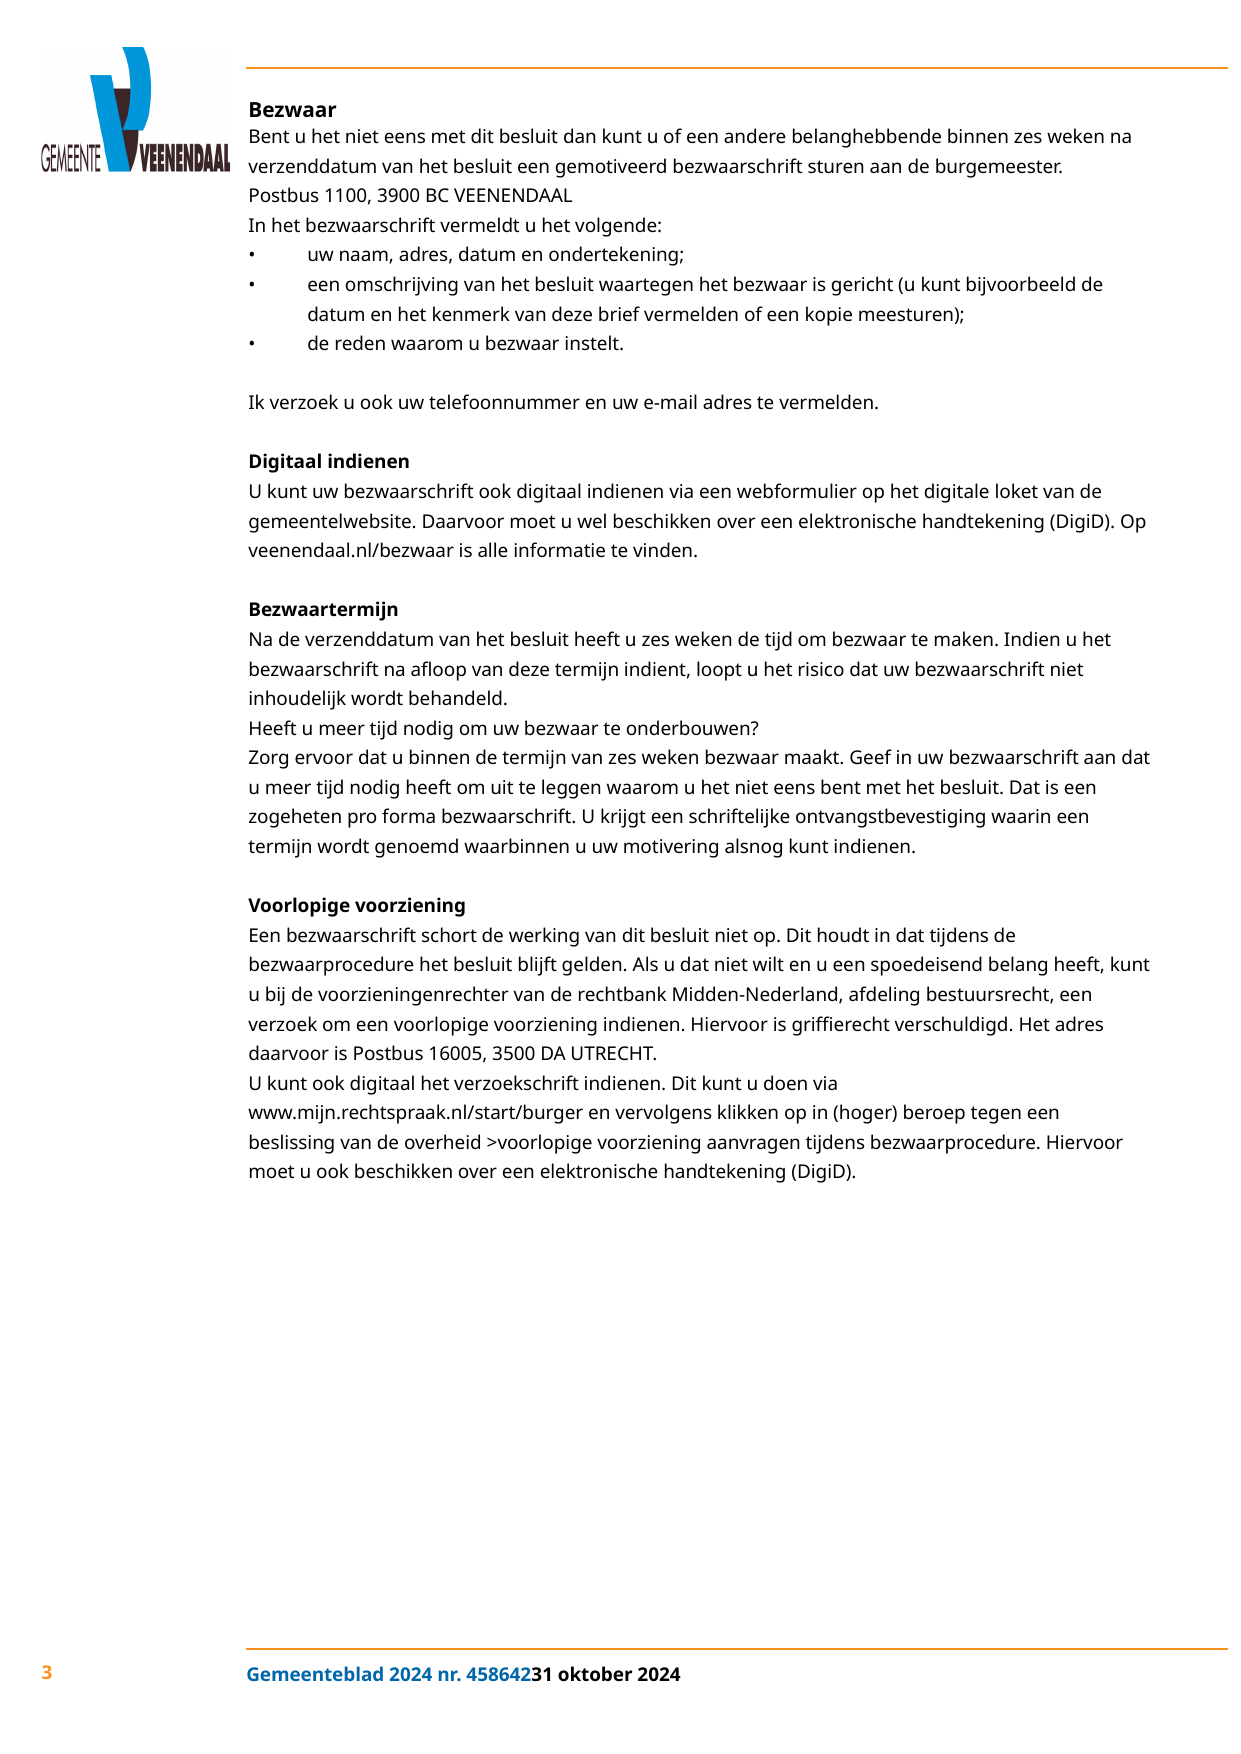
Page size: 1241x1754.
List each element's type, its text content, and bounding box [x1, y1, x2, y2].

list de reden waarom u bezwaar instelt. [248, 330, 1152, 356]
text Voorlopige voorziening [248, 892, 1152, 918]
text U kunt uw bezwaarschrift ook digitaal indienen via een webformulier op het digitale loket van de gemeentelwebsite. Daarvoor moet u wel beschikken over een elektronische handtekening (DigiD). Op veenendaal.nl/bezwaar is alle informatie te vinden. [248, 478, 1152, 563]
text Een bezwaarschrift schort de werking van dit besluit niet op. Dit houdt in dat tijdens de bezwaarprocedure het besluit blijft gelden. Als u dat niet wilt en u een spoedeisend belang heeft, kunt u bij de voorzieningenrechter van de rechtbank Midden-Nederland, afdeling bestuursrecht, een verzoek om een voorlopige voorziening indienen. Hiervoor is griffierecht verschuldigd. Het adres daarvoor is Postbus 16005, 3500 DA UTRECHT. [248, 922, 1152, 1066]
text Postbus 1100, 3900 BC VEENENDAAL [248, 182, 1152, 208]
text In het bezwaarschrift vermeldt u het volgende: [248, 212, 1152, 238]
text Ik verzoek u ook uw telefoonnummer en uw e-mail adres te vermelden. [248, 389, 1152, 415]
text Digitaal indienen [248, 449, 1152, 474]
text Zorg ervoor dat u binnen de termijn van zes weken bezwaar maakt. Geef in uw bezwaarschrift aan dat u meer tijd nodig heeft om uit te leggen waarom u het niet eens bent met het besluit. Dat is een zogeheten pro forma bezwaarschrift. U krijgt een schriftelijke ontvangstbevestiging waarin een termijn wordt genoemd waarbinnen u uw motivering alsnog kunt indienen. [248, 744, 1152, 859]
list uw naam, adres, datum en ondertekening; [248, 242, 1152, 267]
text U kunt ook digitaal het verzoekschrift indienen. Dit kunt u doen via www.mijn.rechtspraak.nl/start/burger en vervolgens klikken op in (hoger) beroep tegen een beslissing van de overheid >voorlopige voorziening aanvragen tijdens bezwaarprocedure. Hiervoor moet u ook beschikken over een elektronische handtekening (DigiD). [248, 1070, 1152, 1184]
text Bent u het niet eens met dit besluit dan kunt u of een andere belanghebbende binnen zes weken na verzenddatum van het besluit een gemotiveerd bezwaarschrift sturen aan de burgemeester. [248, 123, 1152, 179]
text Na de verzenddatum van het besluit heeft u zes weken de tijd om bezwaar te maken. Indien u het bezwaarschrift na afloop van deze termijn indient, loopt u het risico dat uw bezwaarschrift niet inhoudelijk wordt behandeld. [248, 626, 1152, 711]
list een omschrijving van het besluit waartegen het bezwaar is gericht (u kunt bijvoorbeeld de datum en het kenmerk van deze brief vermelden of een kopie meesturen); [248, 271, 1152, 327]
text Bezwaartermijn [248, 597, 1152, 622]
text Heeft u meer tijd nodig om uw bezwaar te onderbouwen? [248, 715, 1152, 741]
picture [123, 47, 231, 172]
text Bezwaar [248, 95, 1152, 123]
picture [41, 47, 130, 172]
